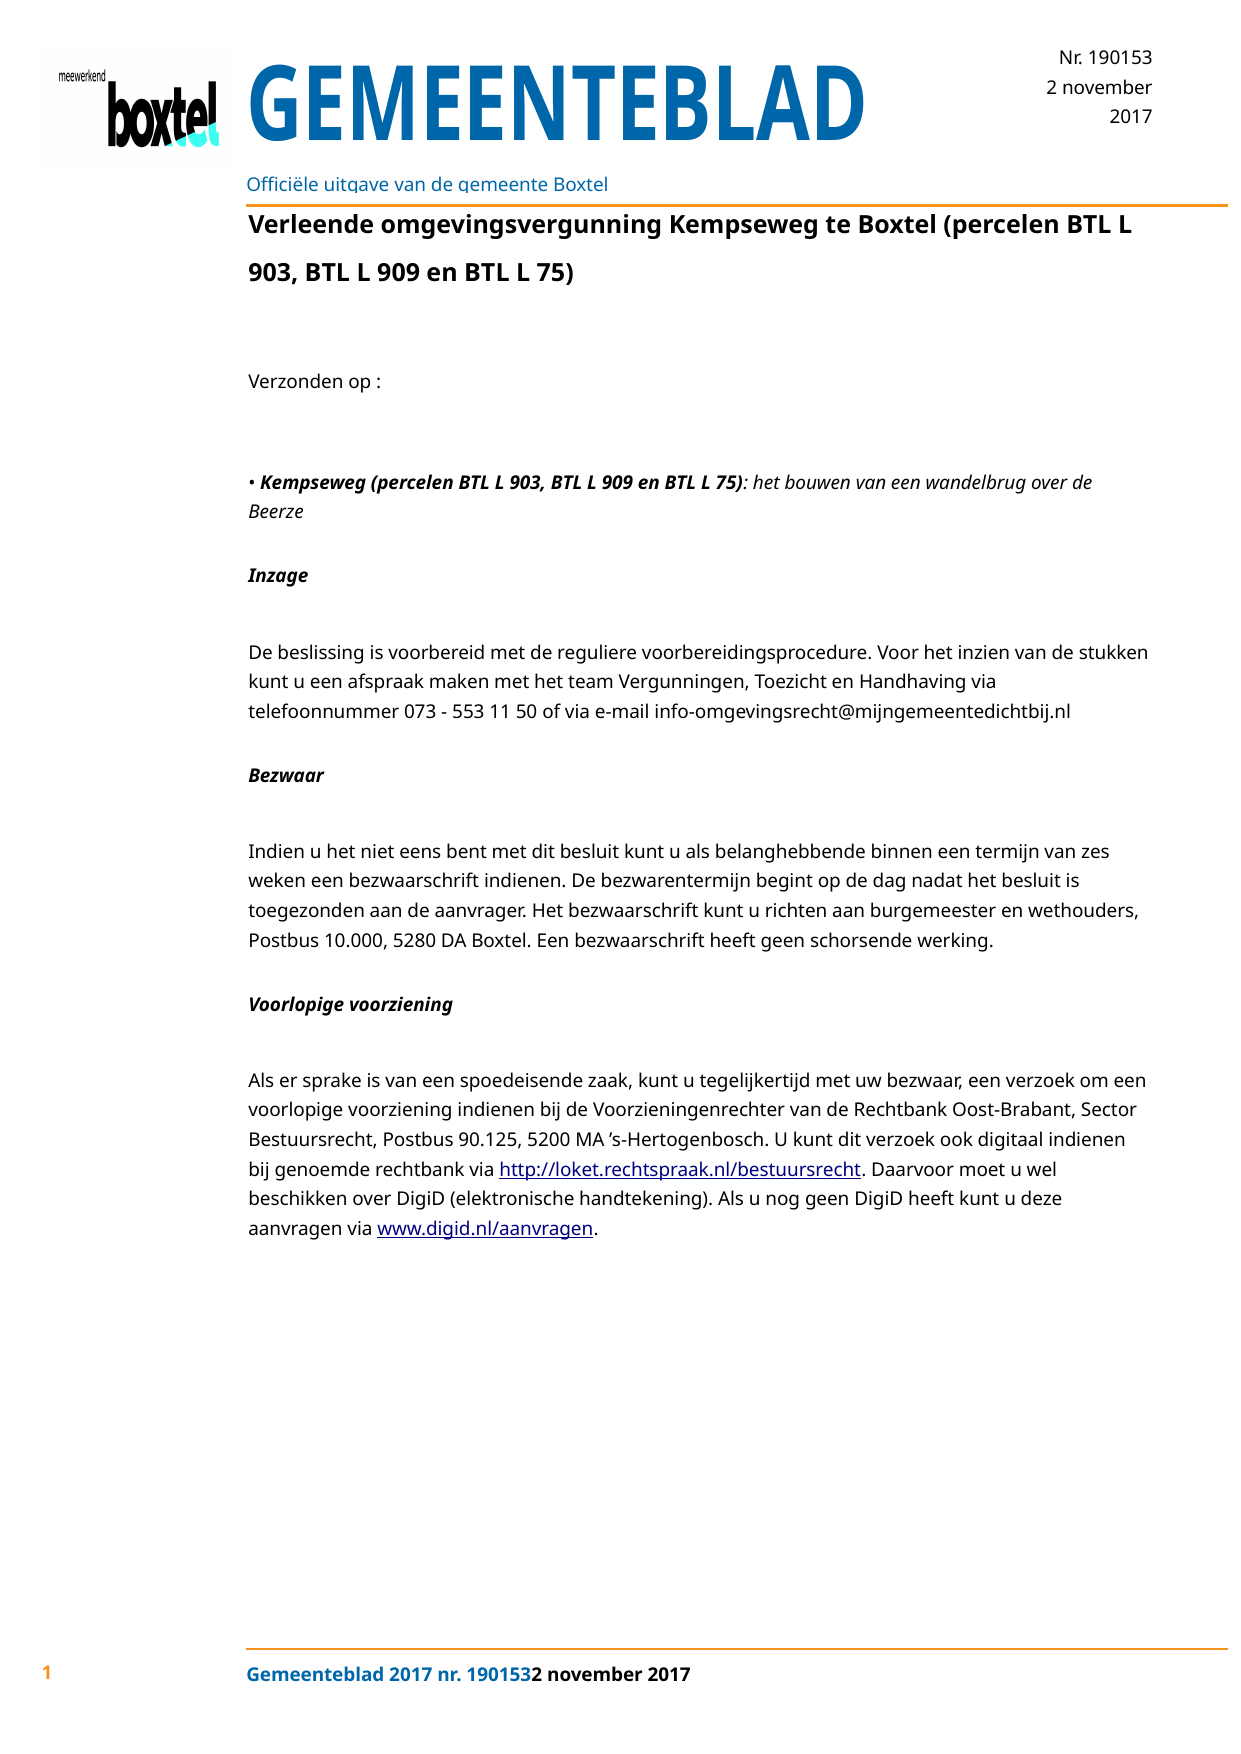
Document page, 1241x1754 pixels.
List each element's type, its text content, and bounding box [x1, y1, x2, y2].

text Verzonden op : [248, 368, 1152, 394]
text • Kempseweg (percelen BTL L 903, BTL L 909 en BTL L 75): het bouwen van een wandelbrug over de Beerze [248, 469, 1152, 524]
text Inzage [248, 563, 1152, 588]
text De beslissing is voorbereid met de reguliere voorbereidingsprocedure. Voor het inzien van de stukken kunt u een afspraak maken met het team Vergunningen, Toezicht en Handhaving via telefoonnummer 073 - 553 11 50 of via e-mail info-omgevingsrecht@mijngemeentedichtbij.nl [248, 639, 1152, 724]
text Bezwaar [248, 762, 1152, 788]
picture [41, 47, 231, 172]
text Voorlopige voorziening [248, 991, 1152, 1017]
text Als er sprake is van een spoedeisende zaak, kunt u tegelijkertijd met uw bezwaar, een verzoek om een voorlopige voorziening indienen bij de Voorzieningenrechter van de Rechtbank Oost-Brabant, Sector Bestuursrecht, Postbus 90.125, 5200 MA ’s-Hertogenbosch. U kunt dit verzoek ook digitaal indienen bij genoemde rechtbank via http://loket.rechtspraak.nl/bestuursrecht. Daarvoor moet u wel beschikken over DigiD (elektronische handtekening). Als u nog geen DigiD heeft kunt u deze aanvragen via www.digid.nl/aanvragen. [248, 1067, 1152, 1241]
text Indien u het niet eens bent met dit besluit kunt u als belanghebbende binnen een termijn van zes weken een bezwaarschrift indienen. De bezwarentermijn begint op de dag nadat het besluit is toegezonden aan de aanvrager. Het bezwaarschrift kunt u richten aan burgemeester en wethouders, Postbus 10.000, 5280 DA Boxtel. Een bezwaarschrift heeft geen schorsende werking. [248, 838, 1152, 953]
text Verleende omgevingsvergunning Kempseweg te Boxtel (percelen BTL L 903, BTL L 909 en BTL L 75) [248, 207, 1152, 288]
